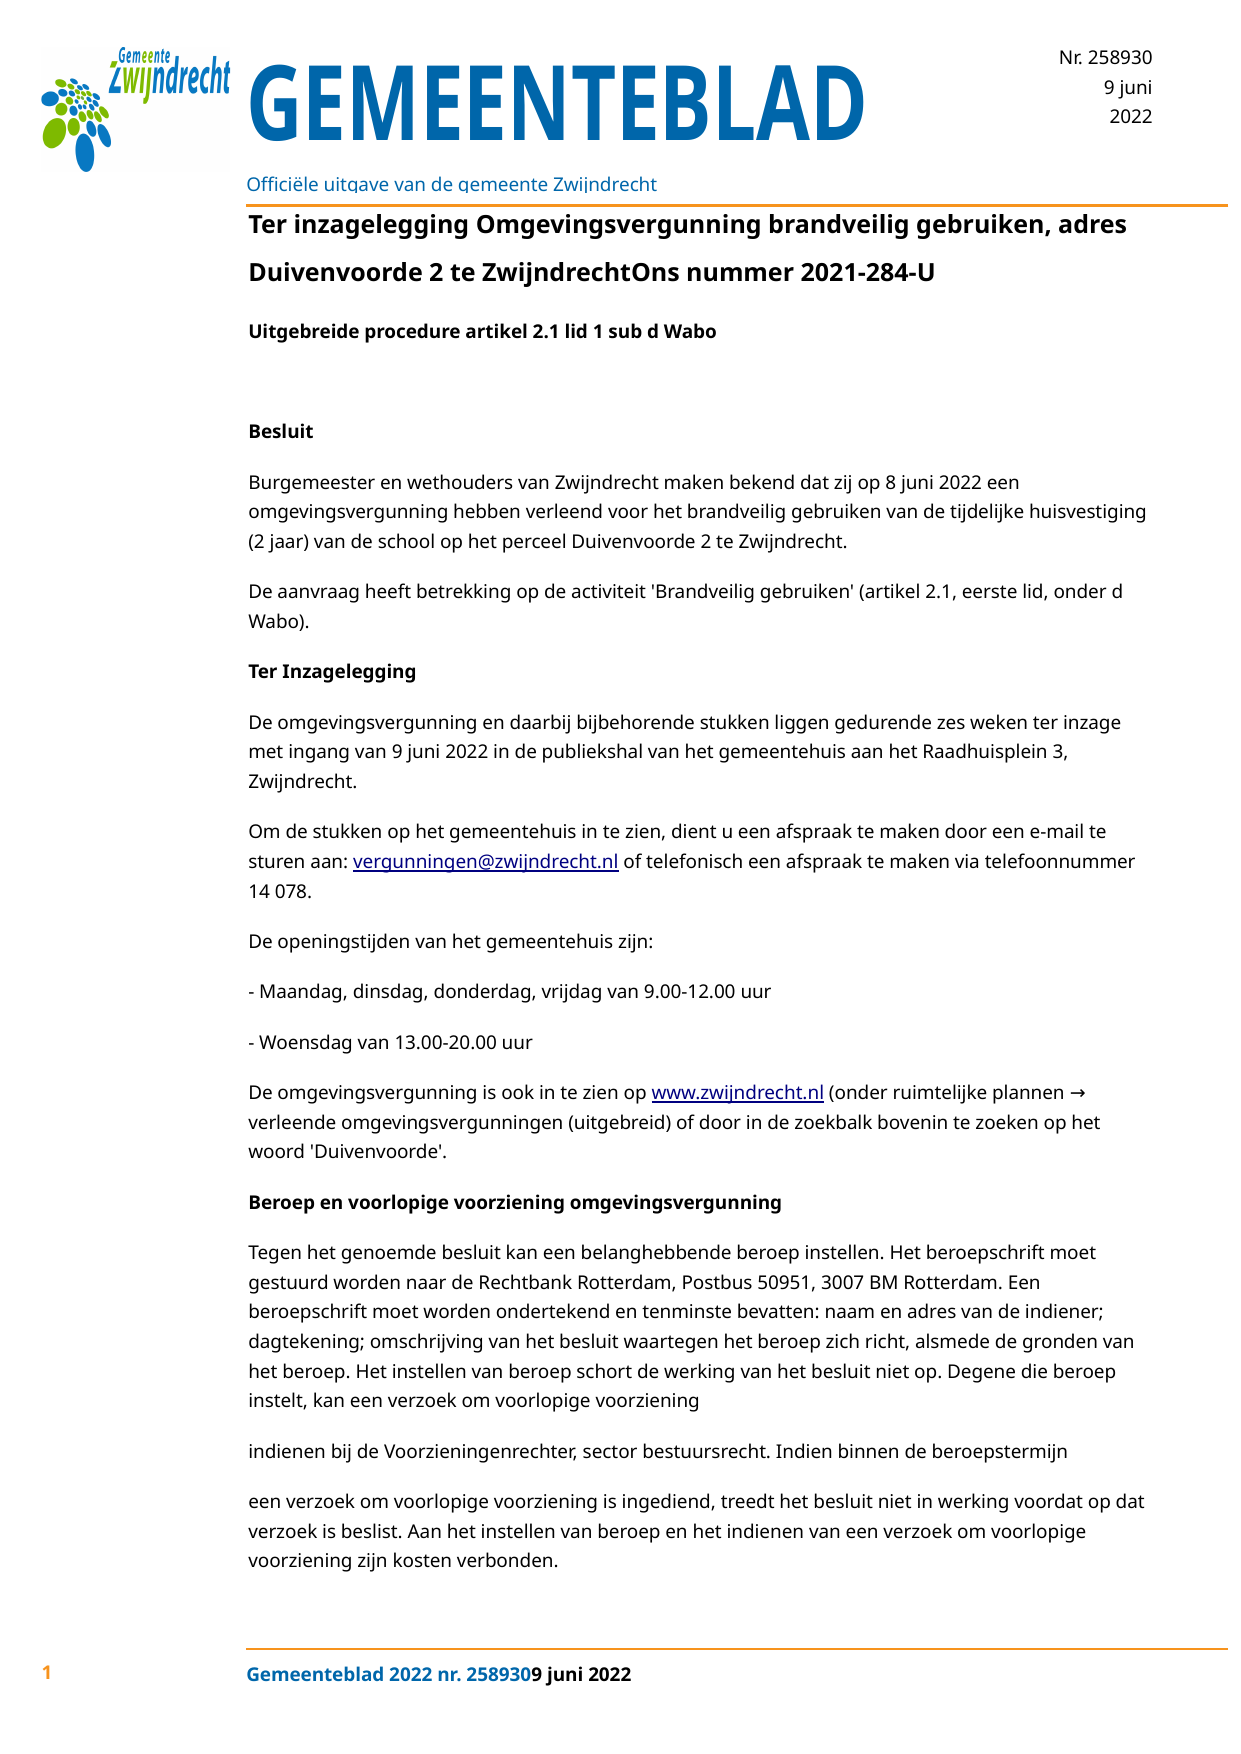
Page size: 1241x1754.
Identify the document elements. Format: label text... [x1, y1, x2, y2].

text De omgevingsvergunning en daarbij bijbehorende stukken liggen gedurende zes weken ter inzage met ingang van 9 juni 2022 in de publiekshal van het gemeentehuis aan het Raadhuisplein 3, Zwijndrecht. [248, 709, 1152, 794]
text Tegen het genoemde besluit kan een belanghebbende beroep instellen. Het beroepschrift moet gestuurd worden naar de Rechtbank Rotterdam, Postbus 50951, 3007 BM Rotterdam. Een beroepschrift moet worden ondertekend en tenminste bevatten: naam en adres van de indiener; dagtekening; omschrijving van het besluit waartegen het beroep zich richt, alsmede de gronden van het beroep. Het instellen van beroep schort de werking van het besluit niet op. Degene die beroep instelt, kan een verzoek om voorlopige voorziening [248, 1239, 1152, 1413]
text Burgemeester en wethouders van Zwijndrecht maken bekend dat zij op 8 juni 2022 een omgevingsvergunning hebben verleend voor het brandveilig gebruiken van de tijdelijke huisvestiging (2 jaar) van de school op het perceel Duivenvoorde 2 te Zwijndrecht. [248, 469, 1152, 554]
text Om de stukken op het gemeentehuis in te zien, dient u een afspraak te maken door een e-mail te sturen aan: vergunningen@zwijndrecht.nl of telefonisch een afspraak te maken via telefoonnummer 14 078. [248, 819, 1152, 904]
text een verzoek om voorlopige voorziening is ingediend, treedt het besluit niet in werking voordat op dat verzoek is beslist. Aan het instellen van beroep en het indienen van een verzoek om voorlopige voorziening zijn kosten verbonden. [248, 1488, 1152, 1573]
text Besluit [248, 419, 1152, 444]
text De openingstijden van het gemeentehuis zijn: [248, 928, 1152, 954]
text Ter Inzagelegging [248, 659, 1152, 684]
text - Maandag, dinsdag, donderdag, vrijdag van 9.00-12.00 uur [248, 979, 1152, 1004]
text indienen bij de Voorzieningenrechter, sector bestuursrecht. Indien binnen de beroepstermijn [248, 1438, 1152, 1464]
text De aanvraag heeft betrekking op de activiteit 'Brandveilig gebruiken' (artikel 2.1, eerste lid, onder d Wabo). [248, 579, 1152, 634]
text Uitgebreide procedure artikel 2.1 lid 1 sub d Wabo [248, 318, 1152, 344]
text De omgevingsvergunning is ook in te zien op www.zwijndrecht.nl (onder ruimtelijke plannen → verleende omgevingsvergunningen (uitgebreid) of door in de zoekbalk bovenin te zoeken op het woord 'Duivenvoorde'. [248, 1079, 1152, 1164]
picture [41, 47, 231, 172]
text Beroep en voorlopige voorziening omgevingsvergunning [248, 1189, 1152, 1215]
text - Woensdag van 13.00-20.00 uur [248, 1029, 1152, 1055]
text Ter inzagelegging Omgevingsvergunning brandveilig gebruiken, adres Duivenvoorde 2 te ZwijndrechtOns nummer 2021-284-U [248, 207, 1152, 288]
